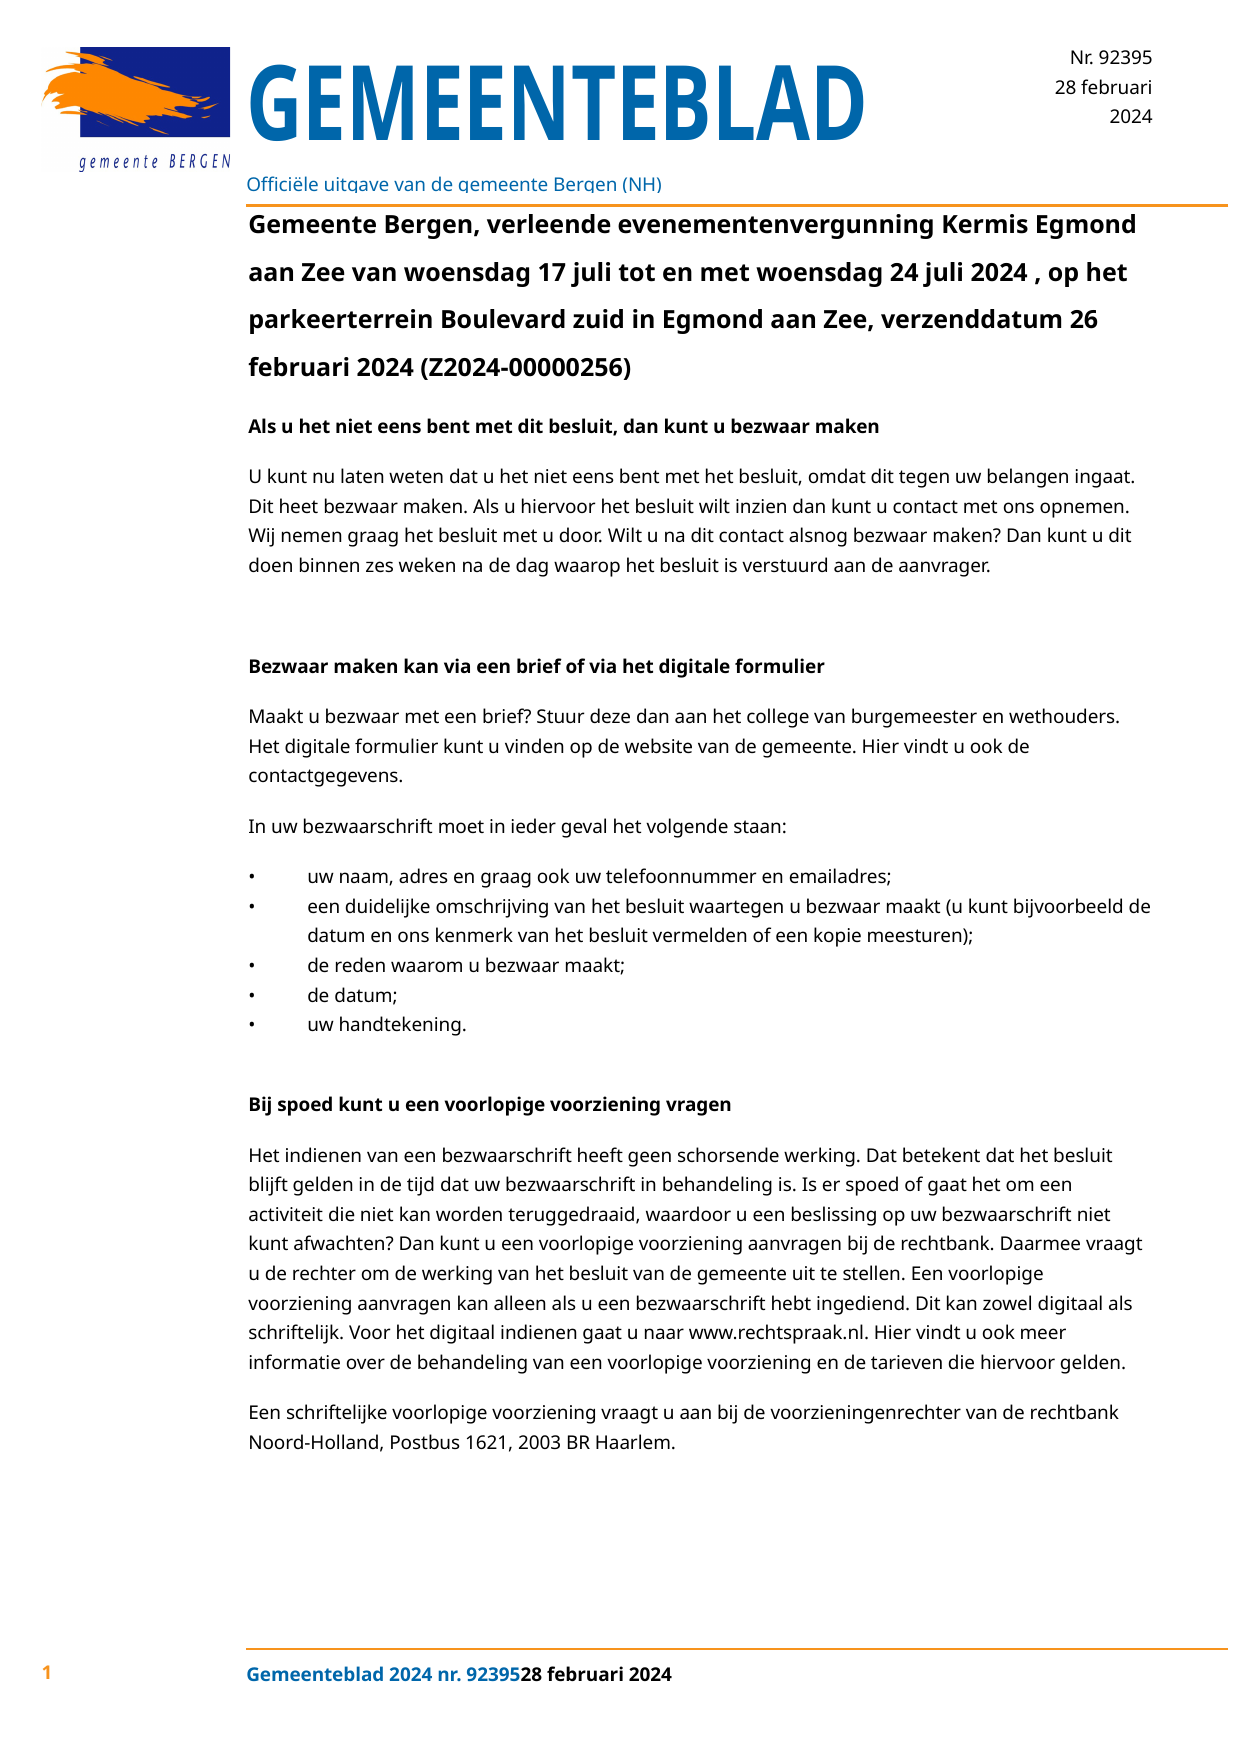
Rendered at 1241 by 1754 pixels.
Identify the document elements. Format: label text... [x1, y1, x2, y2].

list uw naam, adres en graag ook uw telefoonnummer en emailadres; [248, 863, 1152, 889]
list de datum; [248, 982, 1152, 1008]
text Bij spoed kunt u een voorlopige voorziening vragen [248, 1091, 1152, 1117]
text Een schriftelijke voorlopige voorziening vraagt u aan bij de voorzieningenrechter van de rechtbank Noord-Holland, Postbus 1621, 2003 BR Haarlem. [248, 1399, 1152, 1455]
text In uw bezwaarschrift moet in ieder geval het volgende staan: [248, 813, 1152, 839]
list uw handtekening. [248, 1011, 1152, 1037]
text Maakt u bezwaar met een brief? Stuur deze dan aan het college van burgemeester en wethouders. Het digitale formulier kunt u vinden op de website van de gemeente. Hier vindt u ook de contactgegevens. [248, 703, 1152, 788]
text Bezwaar maken kan via een brief of via het digitale formulier [248, 653, 1152, 679]
picture [41, 47, 231, 172]
list een duidelijke omschrijving van het besluit waartegen u bezwaar maakt (u kunt bijvoorbeeld de datum en ons kenmerk van het besluit vermelden of een kopie meesturen); [248, 893, 1152, 948]
text U kunt nu laten weten dat u het niet eens bent met het besluit, omdat dit tegen uw belangen ingaat. Dit heet bezwaar maken. Als u hiervoor het besluit wilt inzien dan kunt u contact met ons opnemen. Wij nemen graag het besluit met u door. Wilt u na dit contact alsnog bezwaar maken? Dan kunt u dit doen binnen zes weken na de dag waarop het besluit is verstuurd aan de aanvrager. [248, 463, 1152, 578]
text Als u het niet eens bent met dit besluit, dan kunt u bezwaar maken [248, 413, 1152, 439]
list de reden waarom u bezwaar maakt; [248, 952, 1152, 978]
text Het indienen van een bezwaarschrift heeft geen schorsende werking. Dat betekent dat het besluit blijft gelden in de tijd dat uw bezwaarschrift in behandeling is. Is er spoed of gaat het om een activiteit die niet kan worden teruggedraaid, waardoor u een beslissing op uw bezwaarschrift niet kunt afwachten? Dan kunt u een voorlopige voorziening aanvragen bij de rechtbank. Daarmee vraagt u de rechter om de werking van het besluit van de gemeente uit te stellen. Een voorlopige voorziening aanvragen kan alleen als u een bezwaarschrift hebt ingediend. Dit kan zowel digitaal als schriftelijk. Voor het digitaal indienen gaat u naar www.rechtspraak.nl. Hier vindt u ook meer informatie over de behandeling van een voorlopige voorziening en de tarieven die hiervoor gelden. [248, 1142, 1152, 1375]
text Gemeente Bergen, verleende evenementenvergunning Kermis Egmond aan Zee van woensdag 17 juli tot en met woensdag 24 juli 2024 , op het parkeerterrein Boulevard zuid in Egmond aan Zee, verzenddatum 26 februari 2024 (Z2024-00000256) [248, 207, 1152, 384]
